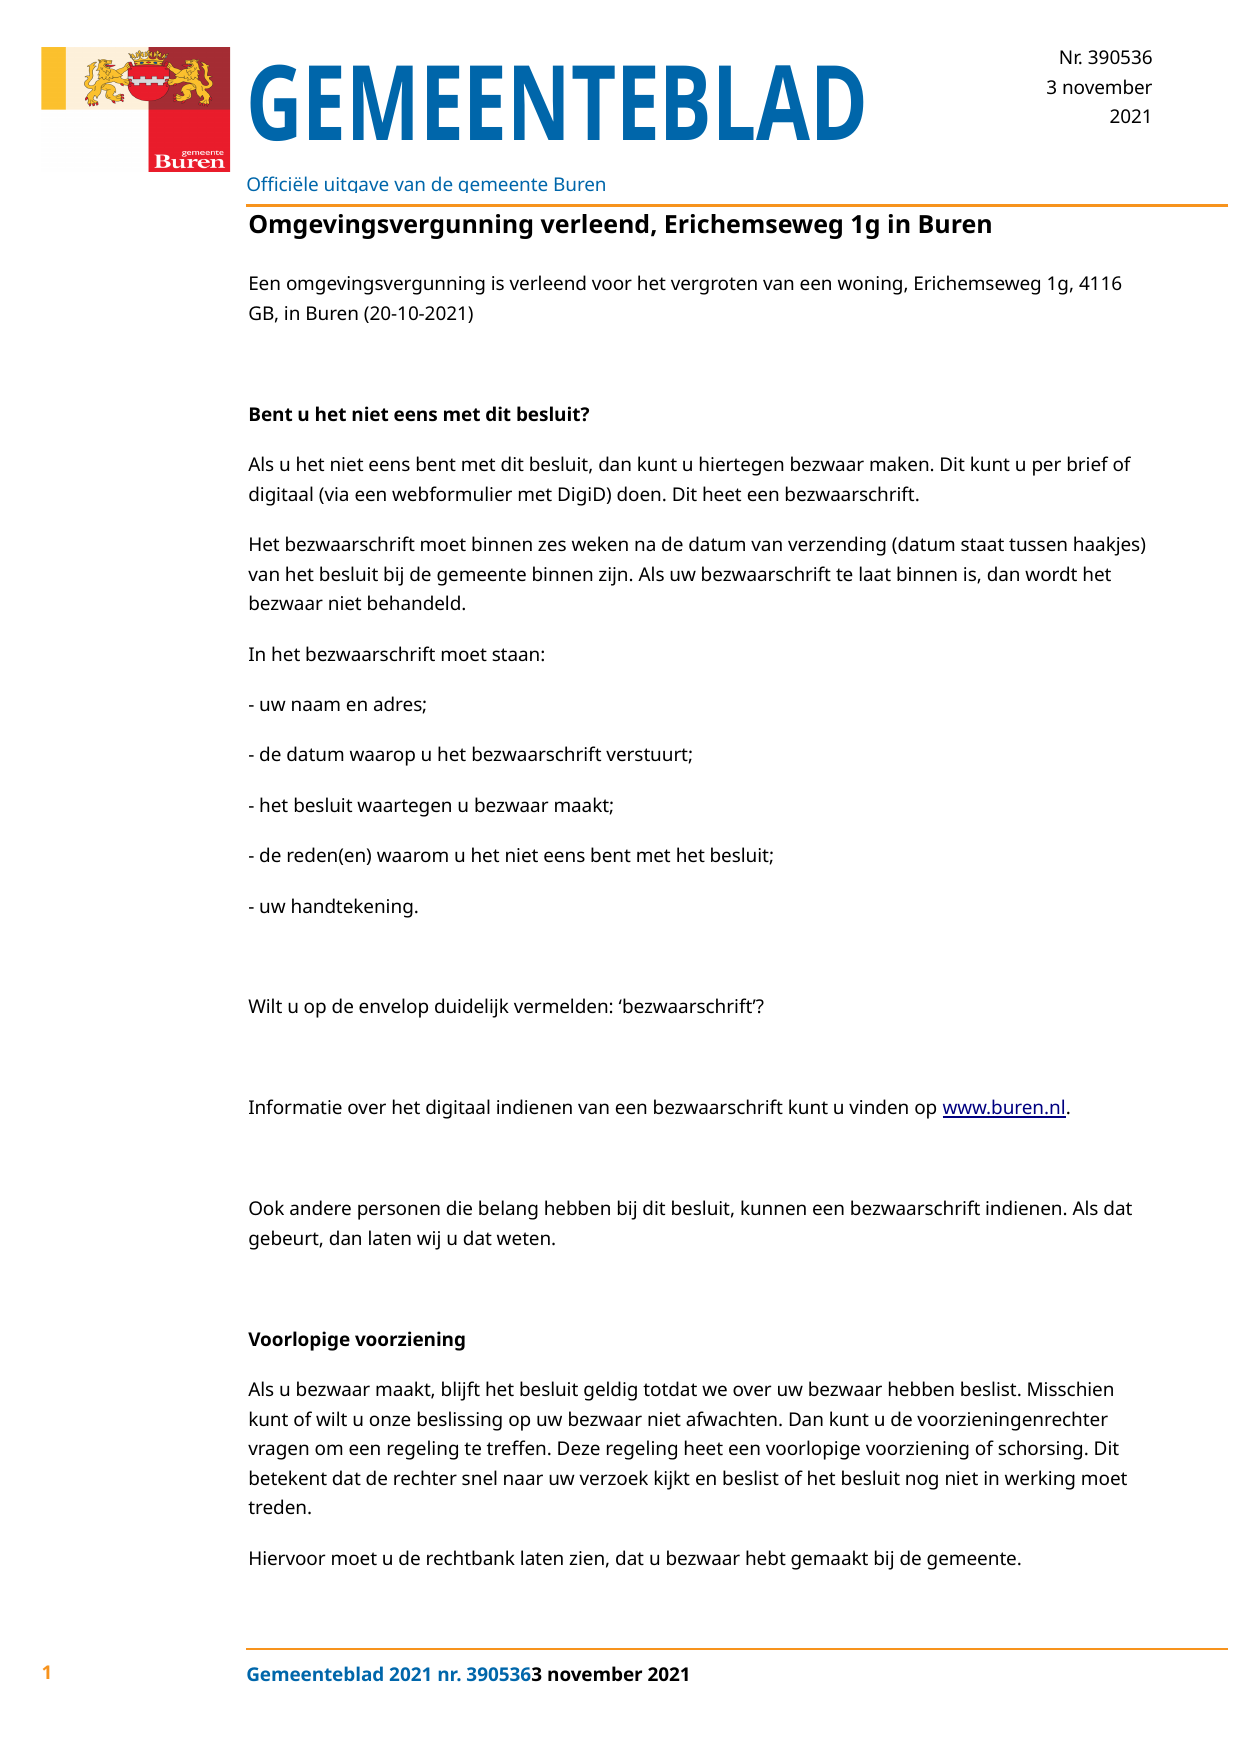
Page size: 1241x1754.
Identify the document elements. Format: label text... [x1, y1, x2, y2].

text Voorlopige voorziening [248, 1326, 1152, 1351]
text - uw naam en adres; [248, 691, 1152, 717]
text Als u het niet eens bent met dit besluit, dan kunt u hiertegen bezwaar maken. Dit kunt u per brief of digitaal (via een webformulier met DigiD) doen. Dit heet een bezwaarschrift. [248, 451, 1152, 506]
text Bent u het niet eens met dit besluit? [248, 401, 1152, 426]
text - uw handtekening. [248, 893, 1152, 918]
text Informatie over het digitaal indienen van een bezwaarschrift kunt u vinden op www.buren.nl. [248, 1094, 1152, 1120]
picture [41, 47, 231, 172]
text Als u bezwaar maakt, blijft het besluit geldig totdat we over uw bezwaar hebben beslist. Misschien kunt of wilt u onze beslissing op uw bezwaar niet afwachten. Dan kunt u de voorzieningenrechter vragen om een regeling te treffen. Deze regeling heet een voorlopige voorziening of schorsing. Dit betekent dat de rechter snel naar uw verzoek kijkt en beslist of het besluit nog niet in werking moet treden. [248, 1376, 1152, 1520]
text Omgevingsvergunning verleend, Erichemseweg 1g in Buren [248, 207, 1152, 241]
text In het bezwaarschrift moet staan: [248, 641, 1152, 666]
text Ook andere personen die belang hebben bij dit besluit, kunnen een bezwaarschrift indienen. Als dat gebeurt, dan laten wij u dat weten. [248, 1195, 1152, 1251]
text - de reden(en) waarom u het niet eens bent met het besluit; [248, 842, 1152, 868]
text - het besluit waartegen u bezwaar maakt; [248, 792, 1152, 818]
text Wilt u op de envelop duidelijk vermelden: ‘bezwaarschrift’? [248, 994, 1152, 1019]
text Het bezwaarschrift moet binnen zes weken na de datum van verzending (datum staat tussen haakjes) van het besluit bij de gemeente binnen zijn. Als uw bezwaarschrift te laat binnen is, dan wordt het bezwaar niet behandeld. [248, 531, 1152, 616]
text Een omgevingsvergunning is verleend voor het vergroten van een woning, Erichemseweg 1g, 4116 GB, in Buren (20-10-2021) [248, 270, 1152, 326]
text - de datum waarop u het bezwaarschrift verstuurt; [248, 742, 1152, 767]
text Hiervoor moet u de rechtbank laten zien, dat u bezwaar hebt gemaakt bij de gemeente. [248, 1545, 1152, 1571]
